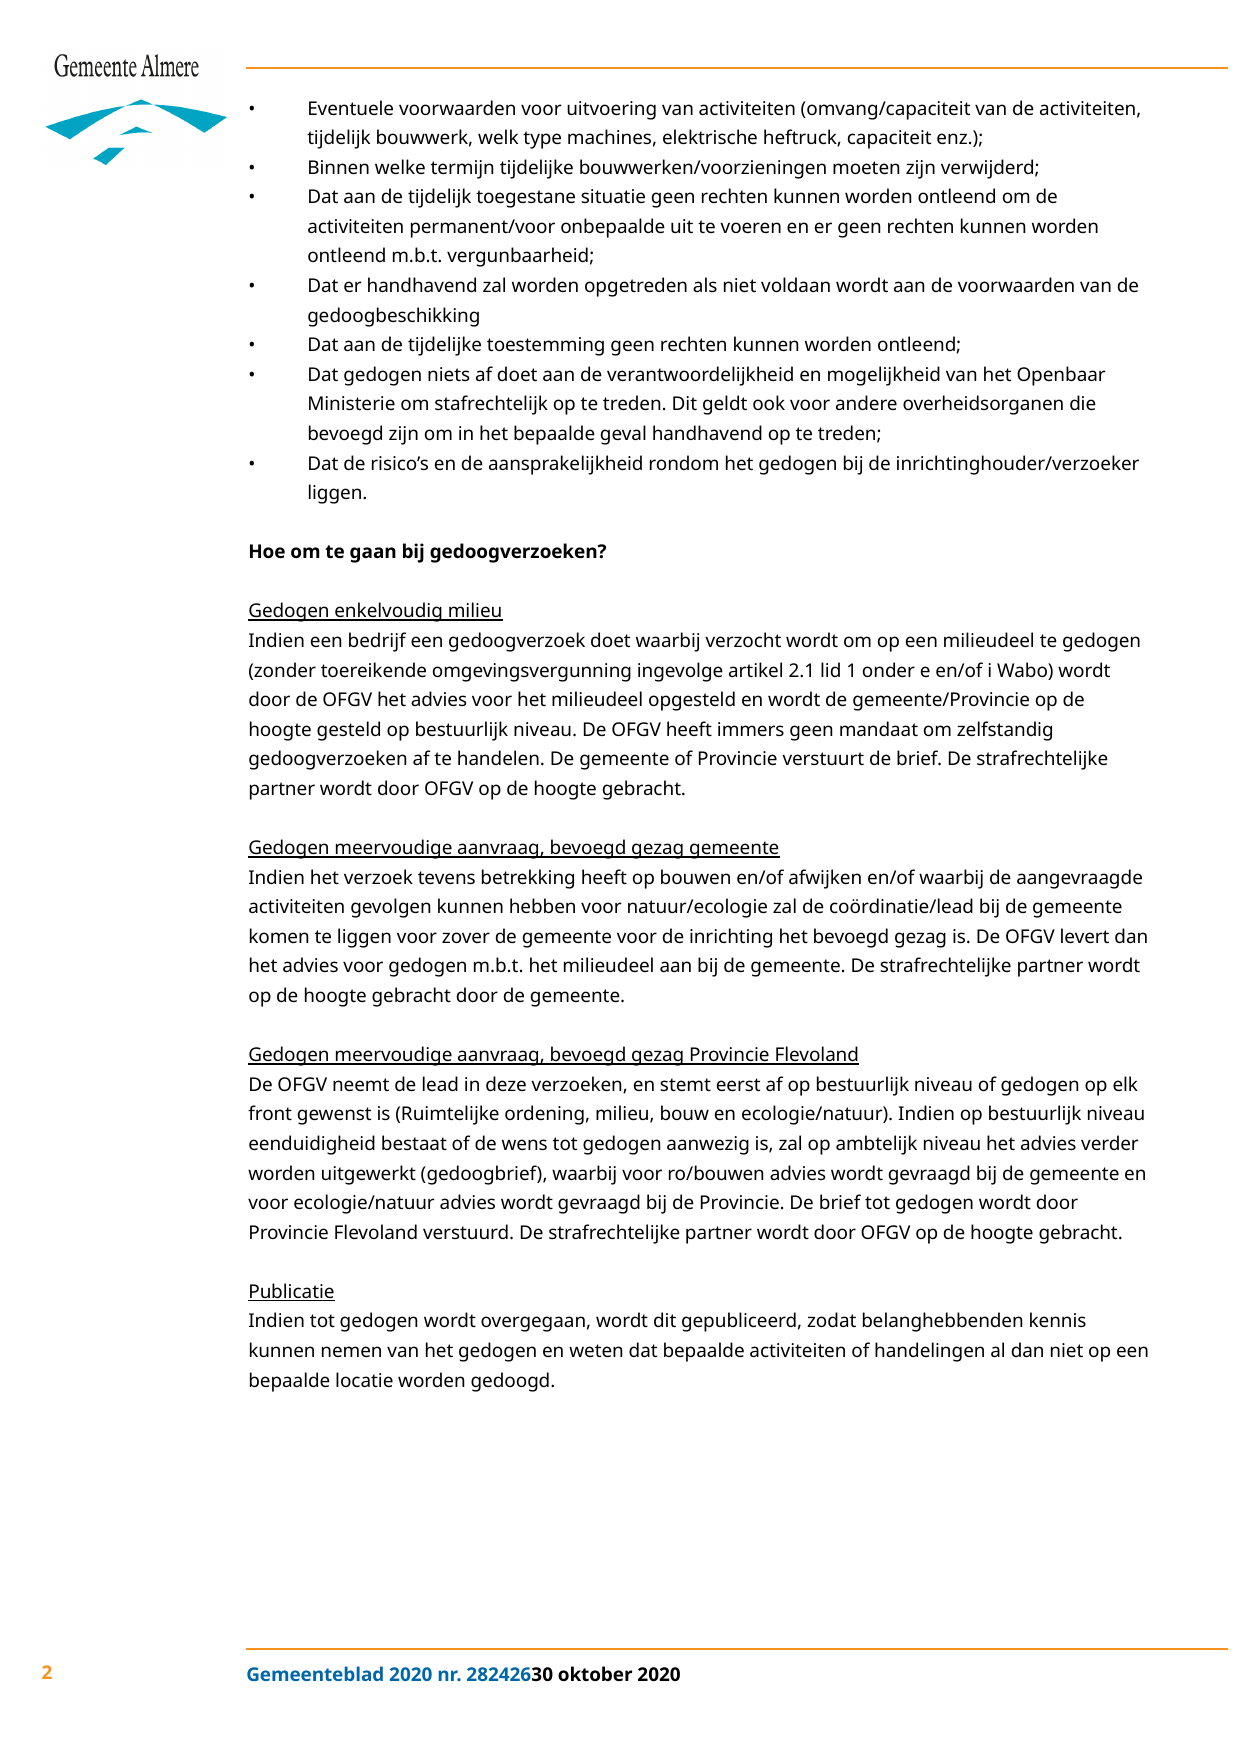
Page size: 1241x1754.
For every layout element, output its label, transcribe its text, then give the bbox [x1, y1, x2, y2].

list Dat aan de tijdelijk toegestane situatie geen rechten kunnen worden ontleend om de activiteiten permanent/voor onbepaalde uit te voeren en er geen rechten kunnen worden ontleend m.b.t. vergunbaarheid; [248, 183, 1152, 268]
text Gedogen enkelvoudig milieu [248, 598, 1152, 623]
list Binnen welke termijn tijdelijke bouwwerken/voorzieningen moeten zijn verwijderd; [248, 154, 1152, 180]
text Indien het verzoek tevens betrekking heeft op bouwen en/of afwijken en/of waarbij de aangevraagde activiteiten gevolgen kunnen hebben voor natuur/ecologie zal de coördinatie/lead bij de gemeente komen te liggen voor zover de gemeente voor de inrichting het bevoegd gezag is. De OFGV levert dan het advies voor gedogen m.b.t. het milieudeel aan bij de gemeente. De strafrechtelijke partner wordt op de hoogte gebracht door de gemeente. [248, 864, 1152, 1008]
text Hoe om te gaan bij gedoogverzoeken? [248, 538, 1152, 564]
text Indien tot gedogen wordt overgegaan, wordt dit gepubliceerd, zodat belanghebbenden kennis kunnen nemen van het gedogen en weten dat bepaalde activiteiten of handelingen al dan niet op een bepaalde locatie worden gedoogd. [248, 1308, 1152, 1393]
text Gedogen meervoudige aanvraag, bevoegd gezag Provincie Flevoland [248, 1041, 1152, 1067]
text Gedogen meervoudige aanvraag, bevoegd gezag gemeente [248, 834, 1152, 860]
text De OFGV neemt de lead in deze verzoeken, en stemt eerst af op bestuurlijk niveau of gedogen op elk front gewenst is (Ruimtelijke ordening, milieu, bouw en ecologie/natuur). Indien op bestuurlijk niveau eenduidigheid bestaat of de wens tot gedogen aanwezig is, zal op ambtelijk niveau het advies verder worden uitgewerkt (gedoogbrief), waarbij voor ro/bouwen advies wordt gevraagd bij de gemeente en voor ecologie/natuur advies wordt gevraagd bij de Provincie. De brief tot gedogen wordt door Provincie Flevoland verstuurd. De strafrechtelijke partner wordt door OFGV op de hoogte gebracht. [248, 1071, 1152, 1245]
text Indien een bedrijf een gedoogverzoek doet waarbij verzocht wordt om op een milieudeel te gedogen (zonder toereikende omgevingsvergunning ingevolge artikel 2.1 lid 1 onder e en/of i Wabo) wordt door de OFGV het advies voor het milieudeel opgesteld en wordt de gemeente/Provincie op de hoogte gesteld op bestuurlijk niveau. De OFGV heeft immers geen mandaat om zelfstandig gedoogverzoeken af te handelen. De gemeente of Provincie verstuurt de brief. De strafrechtelijke partner wordt door OFGV op de hoogte gebracht. [248, 627, 1152, 801]
list Dat aan de tijdelijke toestemming geen rechten kunnen worden ontleend; [248, 331, 1152, 357]
text Publicatie [248, 1278, 1152, 1304]
list Dat gedogen niets af doet aan de verantwoordelijkheid en mogelijkheid van het Openbaar Ministerie om stafrechtelijk op te treden. Dit geldt ook voor andere overheidsorganen die bevoegd zijn om in het bepaalde geval handhavend op te treden; [248, 361, 1152, 446]
list Dat de risico’s en de aansprakelijkheid rondom het gedogen bij de inrichtinghouder/verzoeker liggen. [248, 450, 1152, 505]
list Eventuele voorwaarden voor uitvoering van activiteiten (omvang/capaciteit van de activiteiten, tijdelijk bouwwerk, welk type machines, elektrische heftruck, capaciteit enz.); [248, 95, 1152, 150]
list Dat er handhavend zal worden opgetreden als niet voldaan wordt aan de voorwaarden van de gedoogbeschikking [248, 272, 1152, 328]
picture [41, 47, 231, 172]
